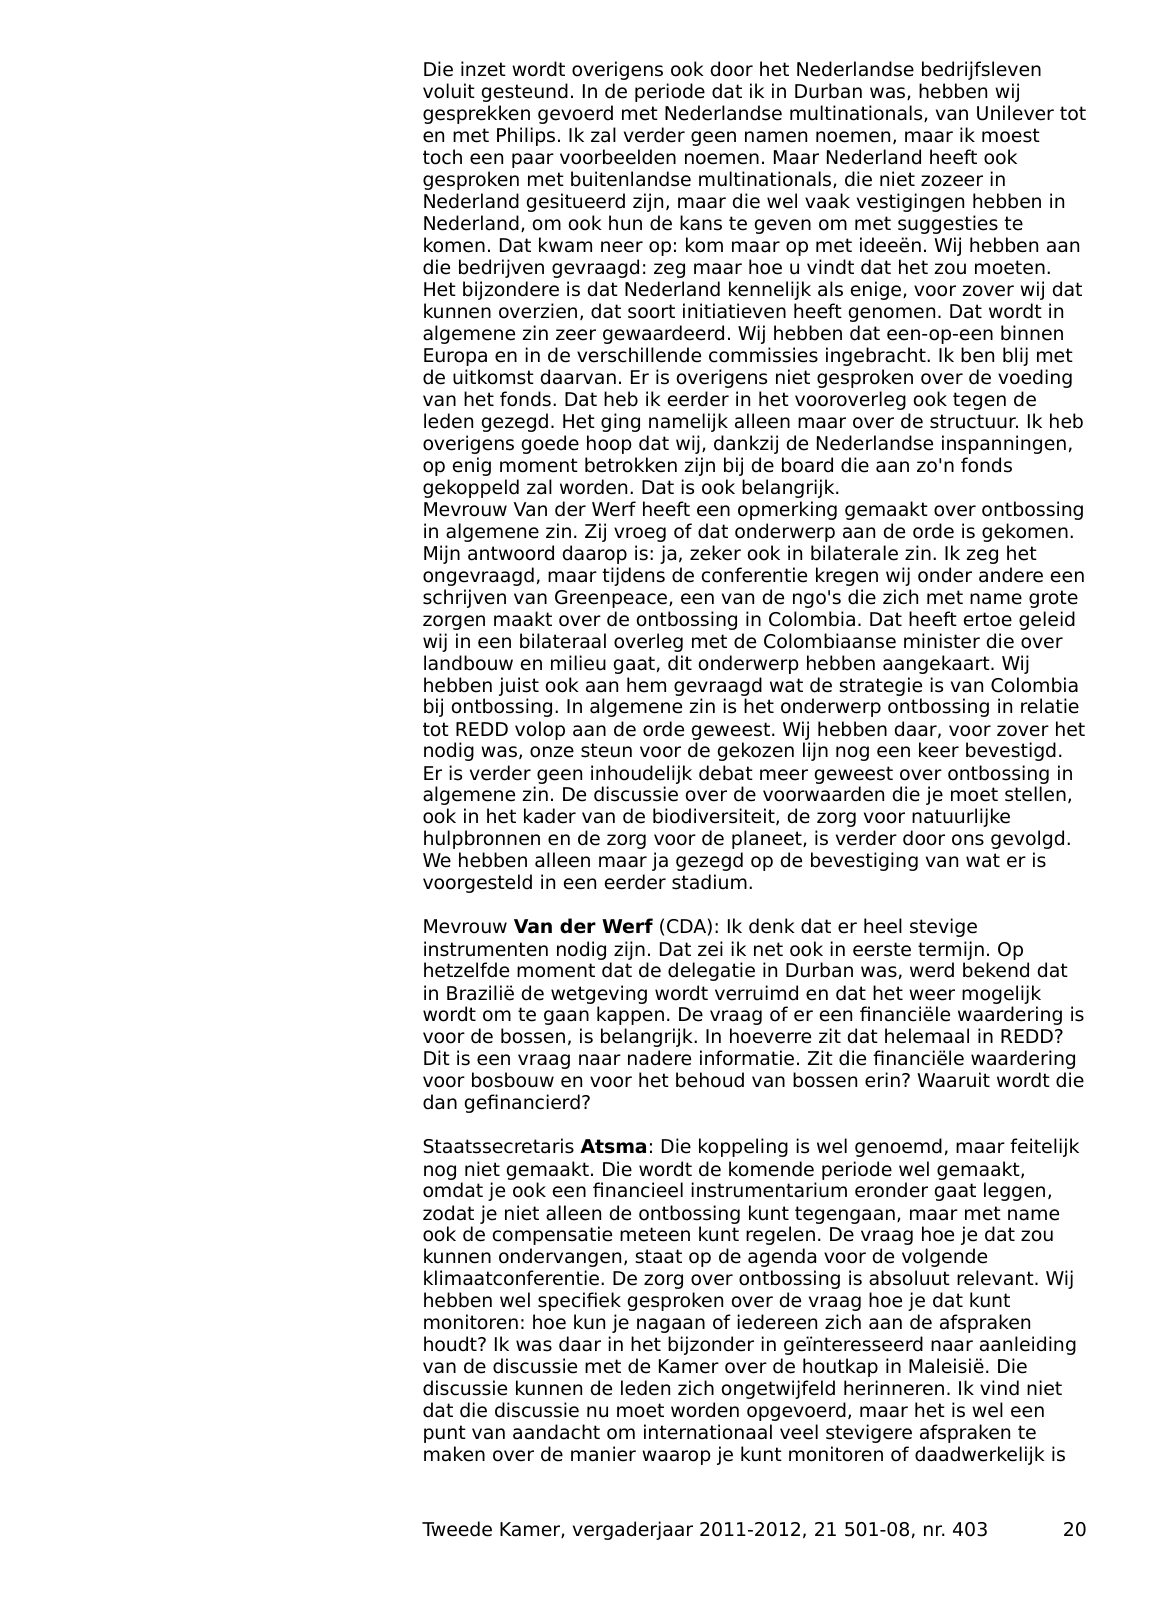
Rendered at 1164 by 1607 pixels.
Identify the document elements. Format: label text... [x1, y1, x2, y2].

text Mevrouw Van der Werf heeft een opmerking gemaakt over ontbossing in algemene zin. Zij vroeg of dat onderwerp aan de orde is gekomen. Mijn antwoord daarop is: ja, zeker ook in bilaterale zin. Ik zeg het ongevraagd, maar tijdens de conferentie kregen wij onder andere een schrijven van Greenpeace, een van de ngo's die zich met name grote zorgen maakt over de ontbossing in Colombia. Dat heeft ertoe geleid wij in een bilateraal overleg met de Colombiaanse minister die over landbouw en milieu gaat, dit onderwerp hebben aangekaart. Wij hebben juist ook aan hem gevraagd wat de strategie is van Colombia bij ontbossing. In algemene zin is het onderwerp ontbossing in relatie tot REDD volop aan de orde geweest. Wij hebben daar, voor zover het nodig was, onze steun voor de gekozen lijn nog een keer bevestigd. Er is verder geen inhoudelijk debat meer geweest over ontbossing in algemene zin. De discussie over de voorwaarden die je moet stellen, ook in het kader van de biodiversiteit, de zorg voor natuurlijke hulpbronnen en de zorg voor de planeet, is verder door ons gevolgd. We hebben alleen maar ja gezegd op de bevestiging van wat er is voorgesteld in een eerder stadium. [422, 499, 1087, 894]
text Die inzet wordt overigens ook door het Nederlandse bedrijfsleven voluit gesteund. In de periode dat ik in Durban was, hebben wij gesprekken gevoerd met Nederlandse multinationals, van Unilever tot en met Philips. Ik zal verder geen namen noemen, maar ik moest toch een paar voorbeelden noemen. Maar Nederland heeft ook gesproken met buitenlandse multinationals, die niet zozeer in Nederland gesitueerd zijn, maar die wel vaak vestigingen hebben in Nederland, om ook hun de kans te geven om met suggesties te komen. Dat kwam neer op: kom maar op met ideeën. Wij hebben aan die bedrijven gevraagd: zeg maar hoe u vindt dat het zou moeten. Het bijzondere is dat Nederland kennelijk als enige, voor zover wij dat kunnen overzien, dat soort initiatieven heeft genomen. Dat wordt in algemene zin zeer gewaardeerd. Wij hebben dat een-op-een binnen Europa en in de verschillende commissies ingebracht. Ik ben blij met de uitkomst daarvan. Er is overigens niet gesproken over de voeding van het fonds. Dat heb ik eerder in het vooroverleg ook tegen de leden gezegd. Het ging namelijk alleen maar over de structuur. Ik heb overigens goede hoop dat wij, dankzij de Nederlandse inspanningen, op enig moment betrokken zijn bij de board die aan zo'n fonds gekoppeld zal worden. Dat is ook belangrijk. [422, 59, 1087, 499]
text Mevrouw Van der Werf (CDA): Ik denk dat er heel stevige instrumenten nodig zijn. Dat zei ik net ook in eerste termijn. Op hetzelfde moment dat de delegatie in Durban was, werd bekend dat in Brazilië de wetgeving wordt verruimd en dat het weer mogelijk wordt om te gaan kappen. De vraag of er een financiële waardering is voor de bossen, is belangrijk. In hoeverre zit dat helemaal in REDD? Dit is een vraag naar nadere informatie. Zit die financiële waardering voor bosbouw en voor het behoud van bossen erin? Waaruit wordt die dan gefinancierd? [422, 916, 1087, 1114]
text Staatssecretaris Atsma: Die koppeling is wel genoemd, maar feitelijk nog niet gemaakt. Die wordt de komende periode wel gemaakt, omdat je ook een financieel instrumentarium eronder gaat leggen, zodat je niet alleen de ontbossing kunt tegengaan, maar met name ook de compensatie meteen kunt regelen. De vraag hoe je dat zou kunnen ondervangen, staat op de agenda voor de volgende klimaatconferentie. De zorg over ontbossing is absoluut relevant. Wij hebben wel specifiek gesproken over de vraag hoe je dat kunt monitoren: hoe kun je nagaan of iedereen zich aan de afspraken houdt? Ik was daar in het bijzonder in geïnteresseerd naar aanleiding van de discussie met de Kamer over de houtkap in Maleisië. Die discussie kunnen de leden zich ongetwijfeld herinneren. Ik vind niet dat die discussie nu moet worden opgevoerd, maar het is wel een punt van aandacht om internationaal veel stevigere afspraken te maken over de manier waarop je kunt monitoren of daadwerkelijk is [422, 1136, 1087, 1466]
